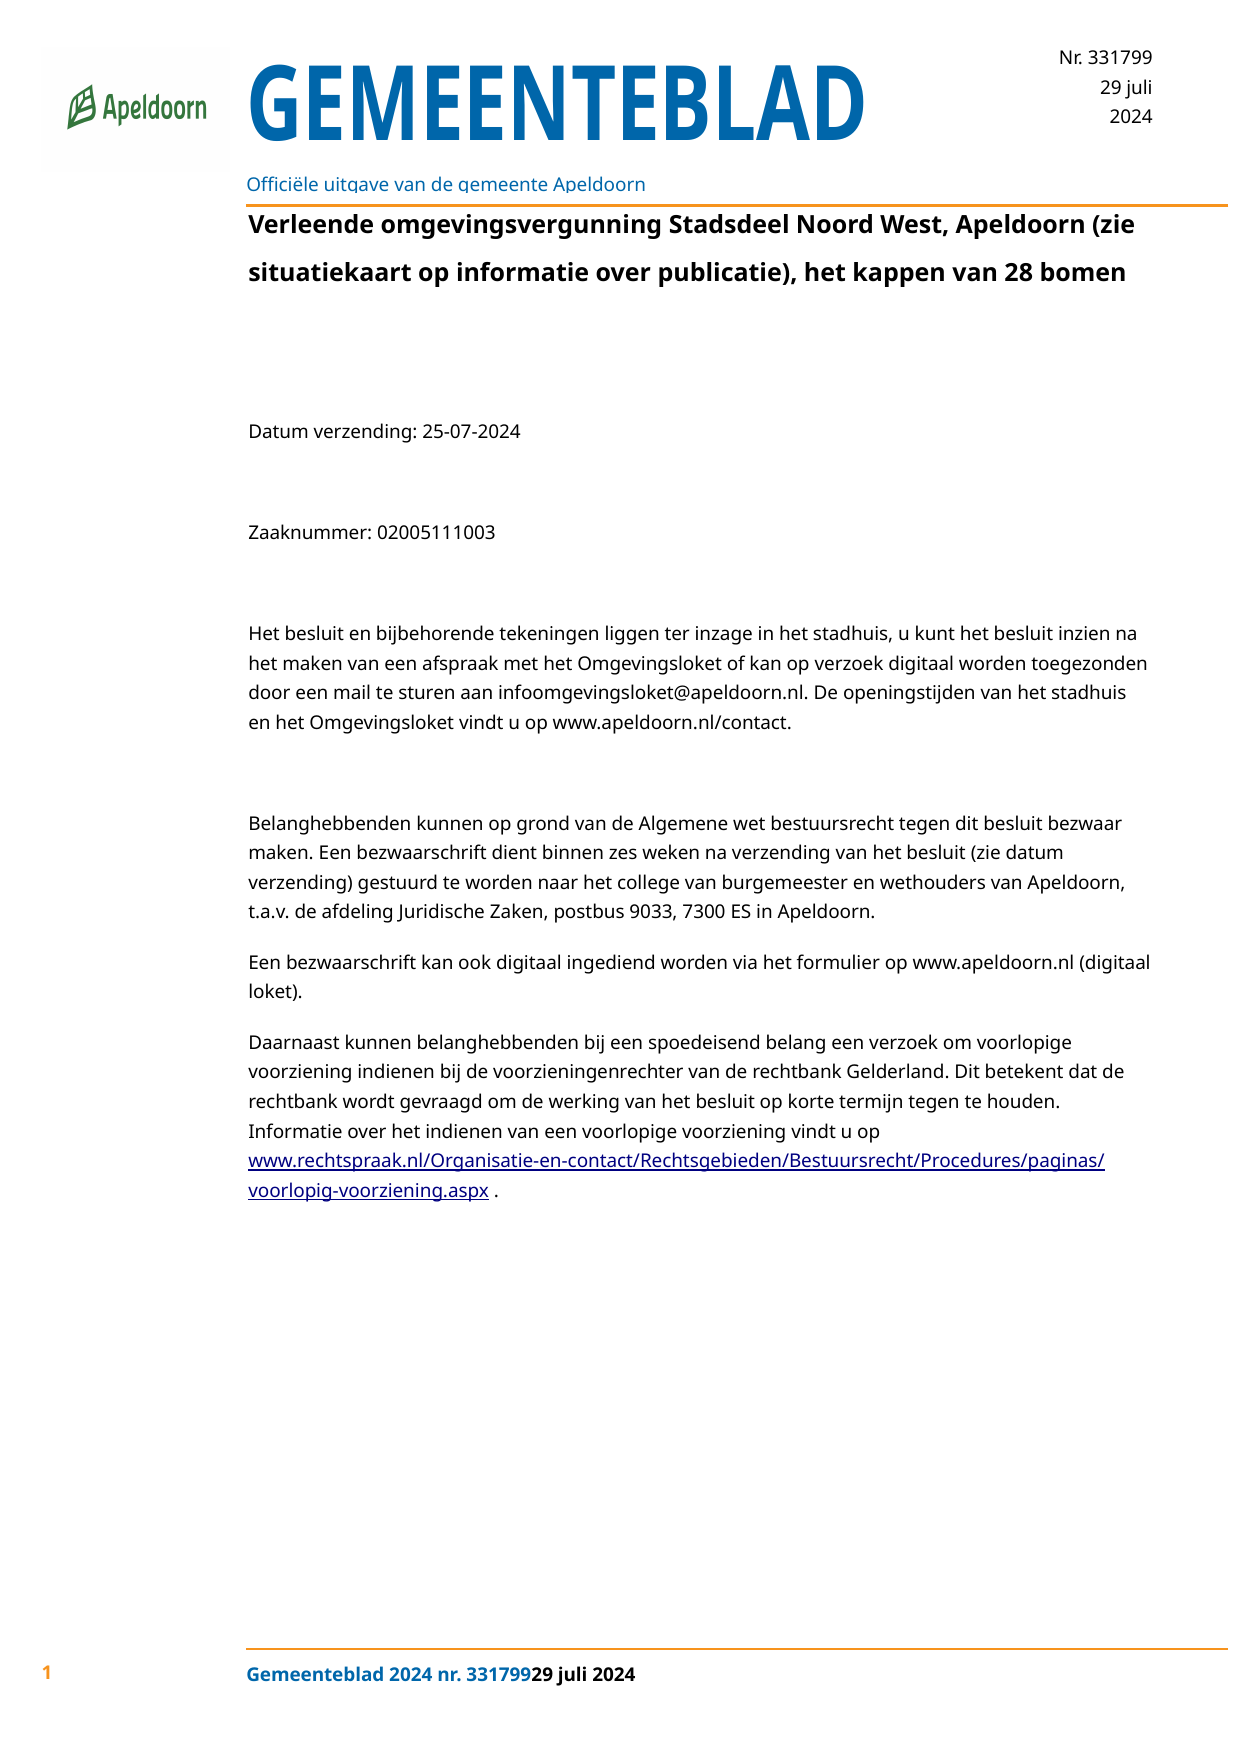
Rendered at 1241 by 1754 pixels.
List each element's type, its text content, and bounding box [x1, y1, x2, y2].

text Een bezwaarschrift kan ook digitaal ingediend worden via het formulier op www.apeldoorn.nl (digitaal loket). [248, 949, 1152, 1004]
text Zaaknummer: 02005111003 [248, 519, 1152, 545]
picture [41, 47, 231, 172]
text Het besluit en bijbehorende tekeningen liggen ter inzage in het stadhuis, u kunt het besluit inzien na het maken van een afspraak met het Omgevingsloket of kan op verzoek digitaal worden toegezonden door een mail te sturen aan infoomgevingsloket@apeldoorn.nl. De openingstijden van het stadhuis en het Omgevingsloket vindt u op www.apeldoorn.nl/contact. [248, 620, 1152, 735]
text Belanghebbenden kunnen op grond van de Algemene wet bestuursrecht tegen dit besluit bezwaar maken. Een bezwaarschrift dient binnen zes weken na verzending van het besluit (zie datum verzending) gestuurd te worden naar het college van burgemeester en wethouders van Apeldoorn, t.a.v. de afdeling Juridische Zaken, postbus 9033, 7300 ES in Apeldoorn. [248, 810, 1152, 924]
text Datum verzending: 25-07-2024 [248, 419, 1152, 444]
text Daarnaast kunnen belanghebbenden bij een spoedeisend belang een verzoek om voorlopige voorziening indienen bij de voorzieningenrechter van de rechtbank Gelderland. Dit betekent dat de rechtbank wordt gevraagd om de werking van het besluit op korte termijn tegen te houden. Informatie over het indienen van een voorlopige voorziening vindt u op www.rechtspraak.nl/Organisatie-en-contact/Rechtsgebieden/Bestuursrecht/Procedures/paginas/voorlopig-voorziening.aspx . [248, 1029, 1152, 1203]
text Verleende omgevingsvergunning Stadsdeel Noord West, Apeldoorn (zie situatiekaart op informatie over publicatie), het kappen van 28 bomen [248, 207, 1152, 288]
